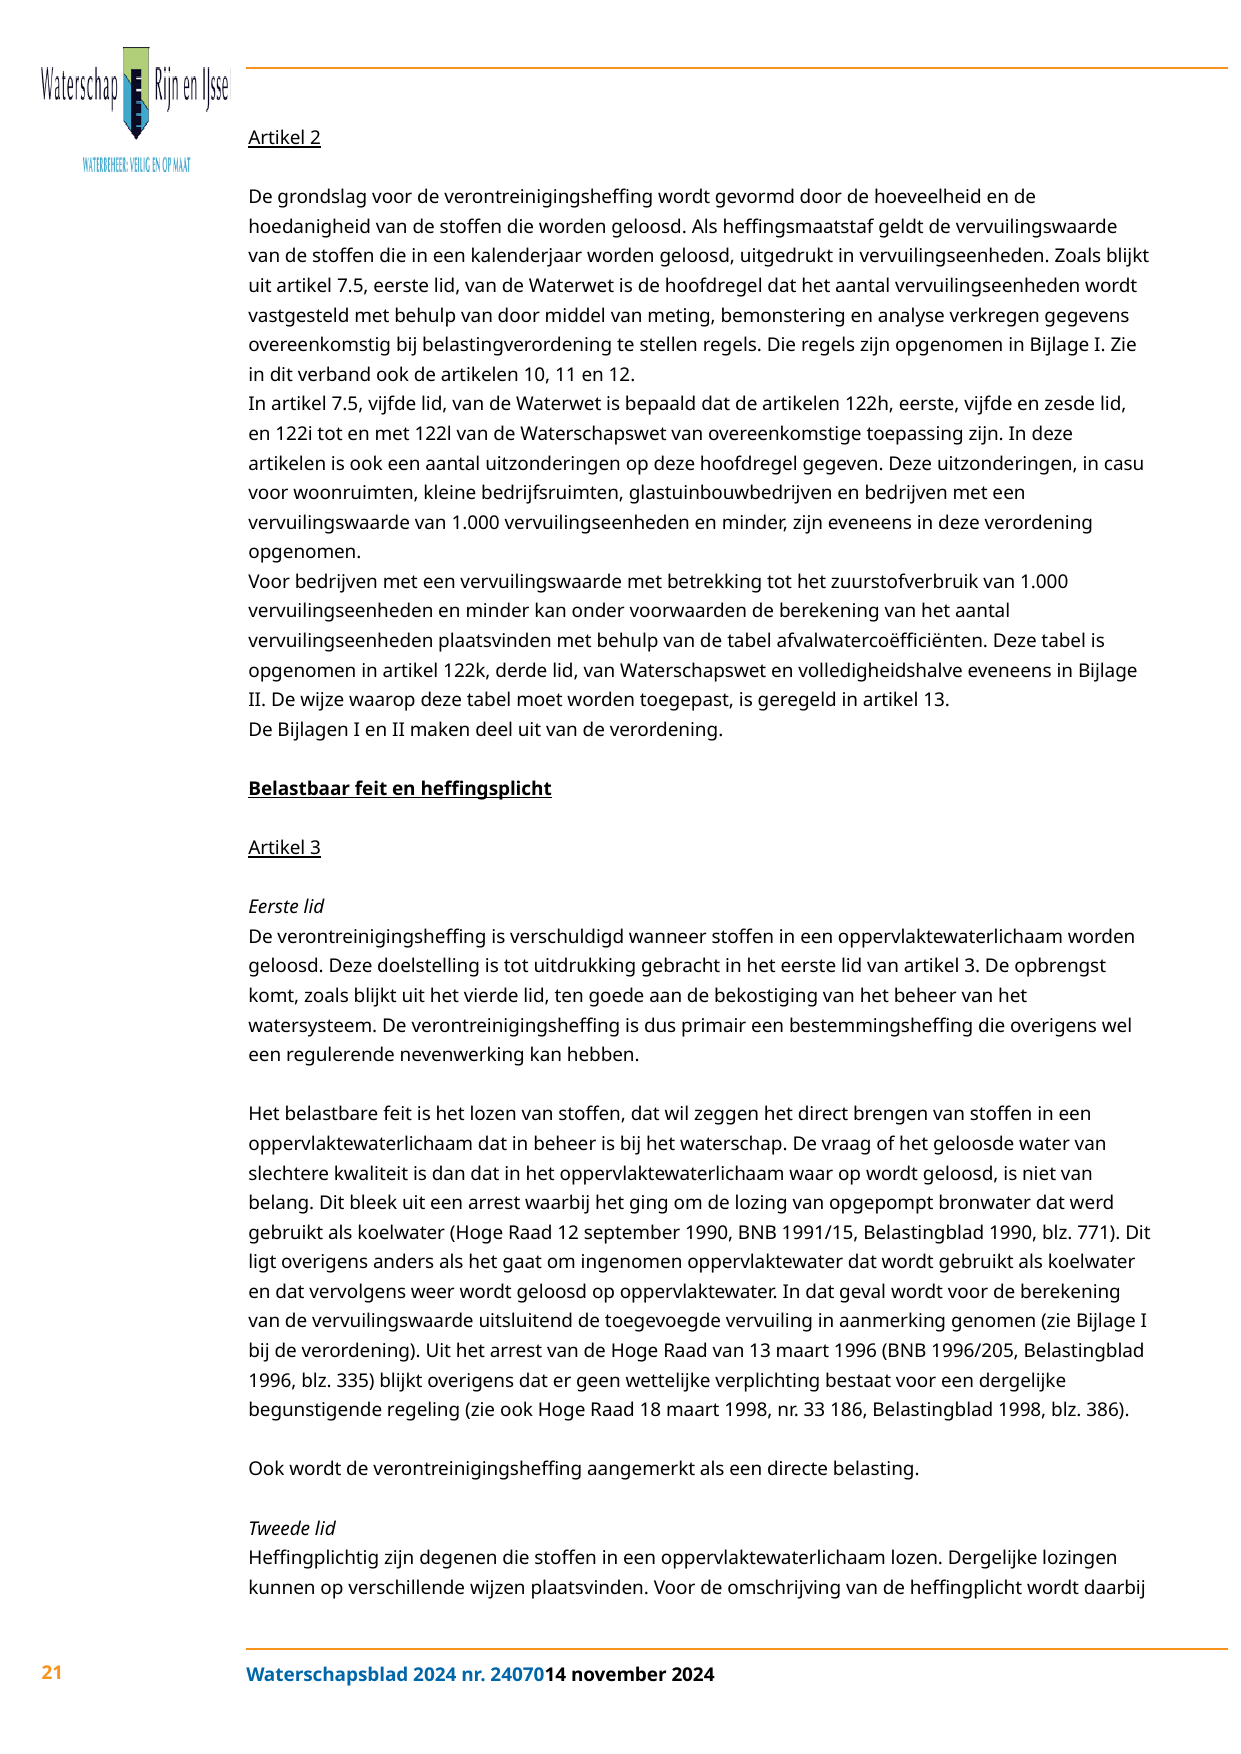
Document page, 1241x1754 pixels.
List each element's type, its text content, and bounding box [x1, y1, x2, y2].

text In artikel 7.5, vijfde lid, van de Waterwet is bepaald dat de artikelen 122h, eerste, vijfde en zesde lid, en 122i tot en met 122l van de Waterschapswet van overeenkomstige toepassing zijn. In deze artikelen is ook een aantal uitzonderingen op deze hoofdregel gegeven. Deze uitzonderingen, in casu voor woonruimten, kleine bedrijfsruimten, glastuinbouwbedrijven en bedrijven met een vervuilingswaarde van 1.000 vervuilingseenheden en minder, zijn eveneens in deze verordening opgenomen. [248, 391, 1152, 564]
picture [41, 47, 231, 172]
text Eerste lid [248, 893, 1152, 919]
text Artikel 2 [248, 124, 1152, 150]
text Het belastbare feit is het lozen van stoffen, dat wil zeggen het direct brengen van stoffen in een oppervlaktewaterlichaam dat in beheer is bij het waterschap. De vraag of het geloosde water van slechtere kwaliteit is dan dat in het oppervlaktewaterlichaam waar op wordt geloosd, is niet van belang. Dit bleek uit een arrest waarbij het ging om de lozing van opgepompt bronwater dat werd gebruikt als koelwater (Hoge Raad 12 september 1990, BNB 1991/15, Belastingblad 1990, blz. 771). Dit ligt overigens anders als het gaat om ingenomen oppervlaktewater dat wordt gebruikt als koelwater en dat vervolgens weer wordt geloosd op oppervlaktewater. In dat geval wordt voor de berekening van de vervuilingswaarde uitsluitend de toegevoegde vervuiling in aanmerking genomen (zie Bijlage I bij de verordening). Uit het arrest van de Hoge Raad van 13 maart 1996 (BNB 1996/205, Belastingblad 1996, blz. 335) blijkt overigens dat er geen wettelijke verplichting bestaat voor een dergelijke begunstigende regeling (zie ook Hoge Raad 18 maart 1998, nr. 33 186, Belastingblad 1998, blz. 386). [248, 1101, 1152, 1422]
text Voor bedrijven met een vervuilingswaarde met betrekking tot het zuurstofverbruik van 1.000 vervuilingseenheden en minder kan onder voorwaarden de berekening van het aantal vervuilingseenheden plaatsvinden met behulp van de tabel afvalwatercoëfficiënten. Deze tabel is opgenomen in artikel 122k, derde lid, van Waterschapswet en volledigheidshalve eveneens in Bijlage II. De wijze waarop deze tabel moet worden toegepast, is geregeld in artikel 13. [248, 568, 1152, 712]
text De grondslag voor de verontreinigingsheffing wordt gevormd door de hoeveelheid en de hoedanigheid van de stoffen die worden geloosd. Als heffingsmaatstaf geldt de vervuilingswaarde van de stoffen die in een kalenderjaar worden geloosd, uitgedrukt in vervuilingseenheden. Zoals blijkt uit artikel 7.5, eerste lid, van de Waterwet is de hoofdregel dat het aantal vervuilingseenheden wordt vastgesteld met behulp van door middel van meting, bemonstering en analyse verkregen gegevens overeenkomstig bij belastingverordening te stellen regels. Die regels zijn opgenomen in Bijlage I. Zie in dit verband ook de artikelen 10, 11 en 12. [248, 183, 1152, 387]
text Artikel 3 [248, 834, 1152, 860]
text De verontreinigingsheffing is verschuldigd wanneer stoffen in een oppervlaktewaterlichaam worden geloosd. Deze doelstelling is tot uitdrukking gebracht in het eerste lid van artikel 3. De opbrengst komt, zoals blijkt uit het vierde lid, ten goede aan de bekostiging van het beheer van het watersysteem. De verontreinigingsheffing is dus primair een bestemmingsheffing die overigens wel een regulerende nevenwerking kan hebben. [248, 923, 1152, 1067]
text Belastbaar feit en heffingsplicht [248, 775, 1152, 801]
text Ook wordt de verontreinigingsheffing aangemerkt als een directe belasting. [248, 1456, 1152, 1481]
text Tweede lid [248, 1515, 1152, 1541]
text Heffingplichtig zijn degenen die stoffen in een oppervlaktewaterlichaam lozen. Dergelijke lozingen kunnen op verschillende wijzen plaatsvinden. Voor de omschrijving van de heffingplicht wordt daarbij [248, 1544, 1152, 1600]
text De Bijlagen I en II maken deel uit van de verordening. [248, 716, 1152, 742]
